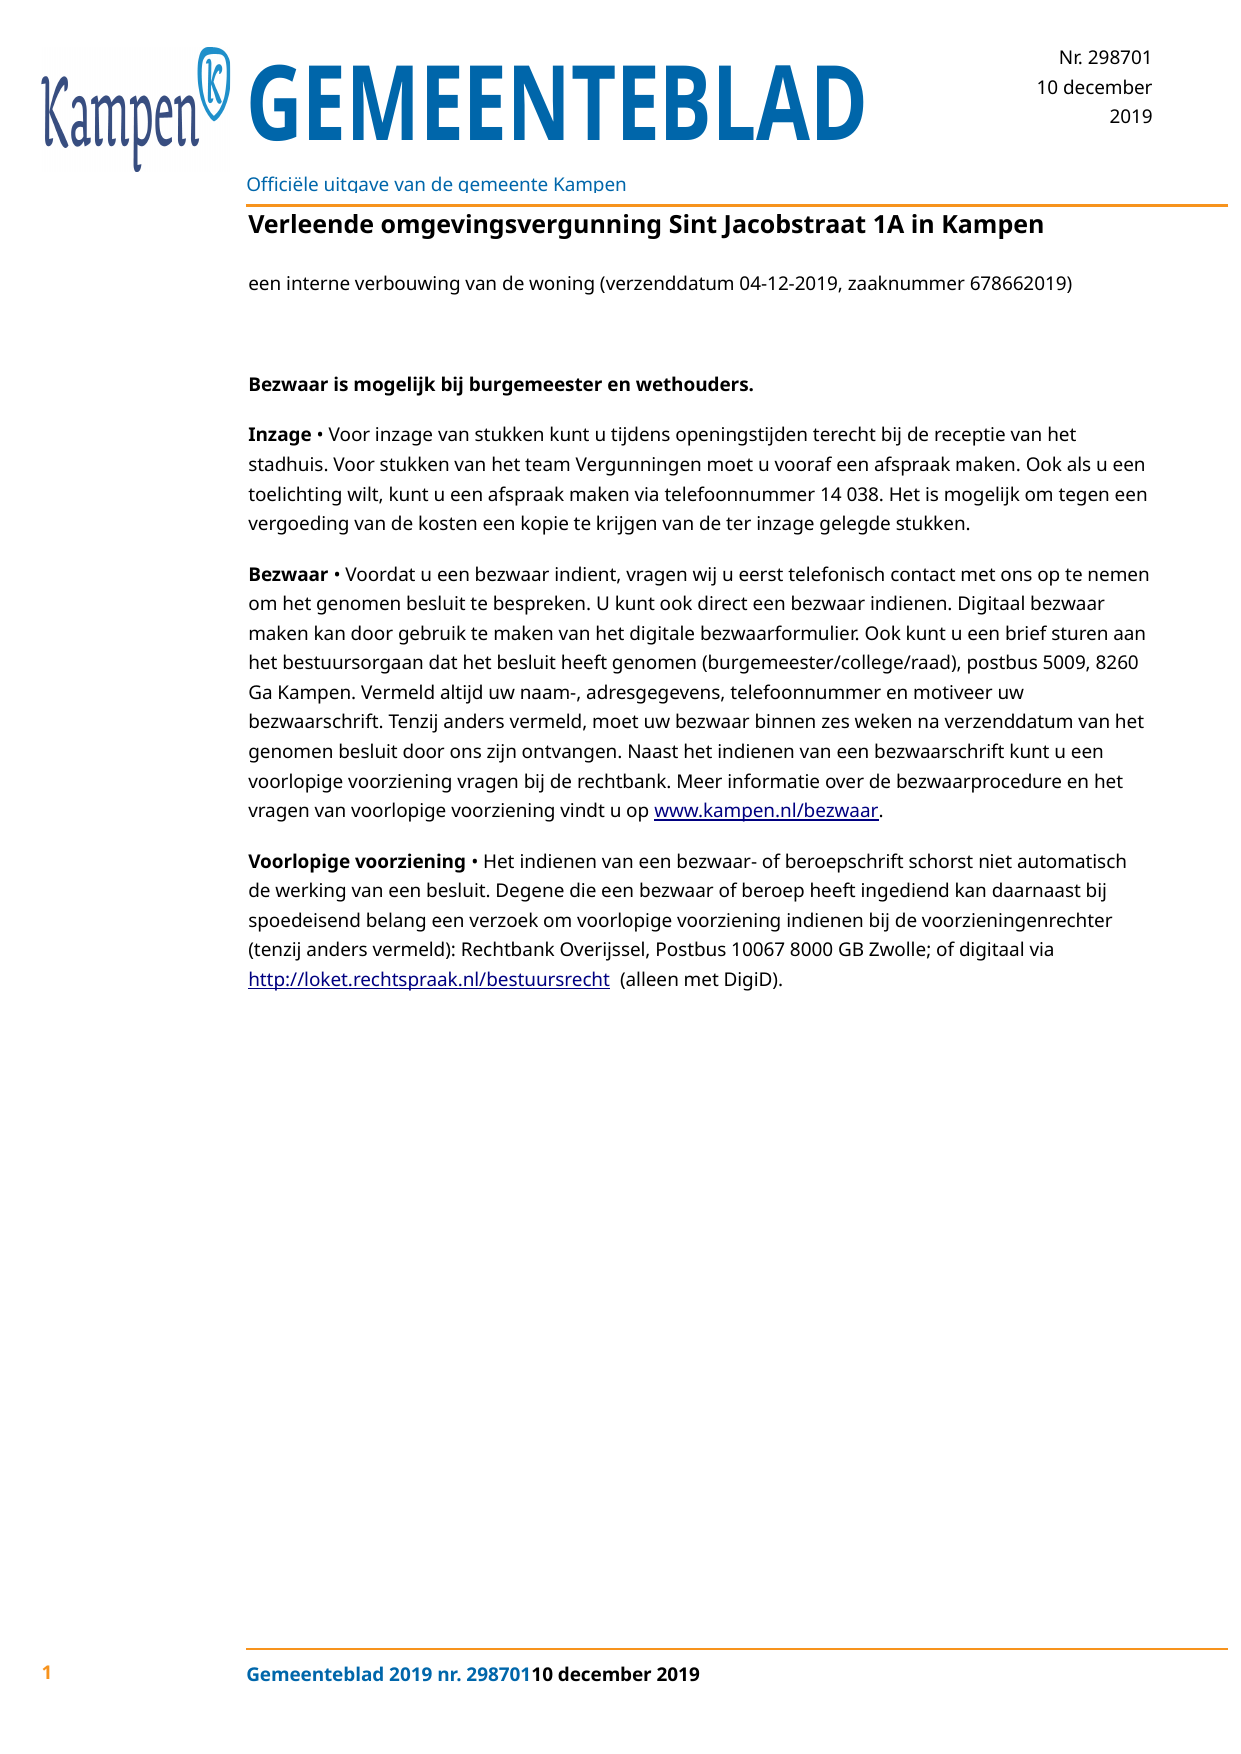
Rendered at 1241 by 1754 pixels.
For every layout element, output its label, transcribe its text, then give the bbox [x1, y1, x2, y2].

text Voorlopige voorziening • Het indienen van een bezwaar- of beroepschrift schorst niet automatisch de werking van een besluit. Degene die een bezwaar of beroep heeft ingediend kan daarnaast bij spoedeisend belang een verzoek om voorlopige voorziening indienen bij de voorzieningenrechter (tenzij anders vermeld): Rechtbank Overijssel, Postbus 10067 8000 GB Zwolle; of digitaal via http://loket.rechtspraak.nl/bestuursrecht (alleen met DigiD). [248, 848, 1152, 992]
text Inzage • Voor inzage van stukken kunt u tijdens openingstijden terecht bij de receptie van het stadhuis. Voor stukken van het team Vergunningen moet u vooraf een afspraak maken. Ook als u een toelichting wilt, kunt u een afspraak maken via telefoonnummer 14 038. Het is mogelijk om tegen een vergoeding van de kosten een kopie te krijgen van de ter inzage gelegde stukken. [248, 422, 1152, 536]
text Verleende omgevingsvergunning Sint Jacobstraat 1A in Kampen [248, 207, 1152, 241]
text een interne verbouwing van de woning (verzenddatum 04-12-2019, zaaknummer 678662019) [248, 270, 1152, 296]
text Bezwaar is mogelijk bij burgemeester en wethouders. [248, 371, 1152, 397]
text Bezwaar • Voordat u een bezwaar indient, vragen wij u eerst telefonisch contact met ons op te nemen om het genomen besluit te bespreken. U kunt ook direct een bezwaar indienen. Digitaal bezwaar maken kan door gebruik te maken van het digitale bezwaarformulier. Ook kunt u een brief sturen aan het bestuursorgaan dat het besluit heeft genomen (burgemeester/college/raad), postbus 5009, 8260 Ga Kampen. Vermeld altijd uw naam-, adresgegevens, telefoonnummer en motiveer uw bezwaarschrift. Tenzij anders vermeld, moet uw bezwaar binnen zes weken na verzenddatum van het genomen besluit door ons zijn ontvangen. Naast het indienen van een bezwaarschrift kunt u een voorlopige voorziening vragen bij de rechtbank. Meer informatie over de bezwaarprocedure en het vragen van voorlopige voorziening vindt u op www.kampen.nl/bezwaar. [248, 561, 1152, 823]
picture [41, 47, 231, 172]
